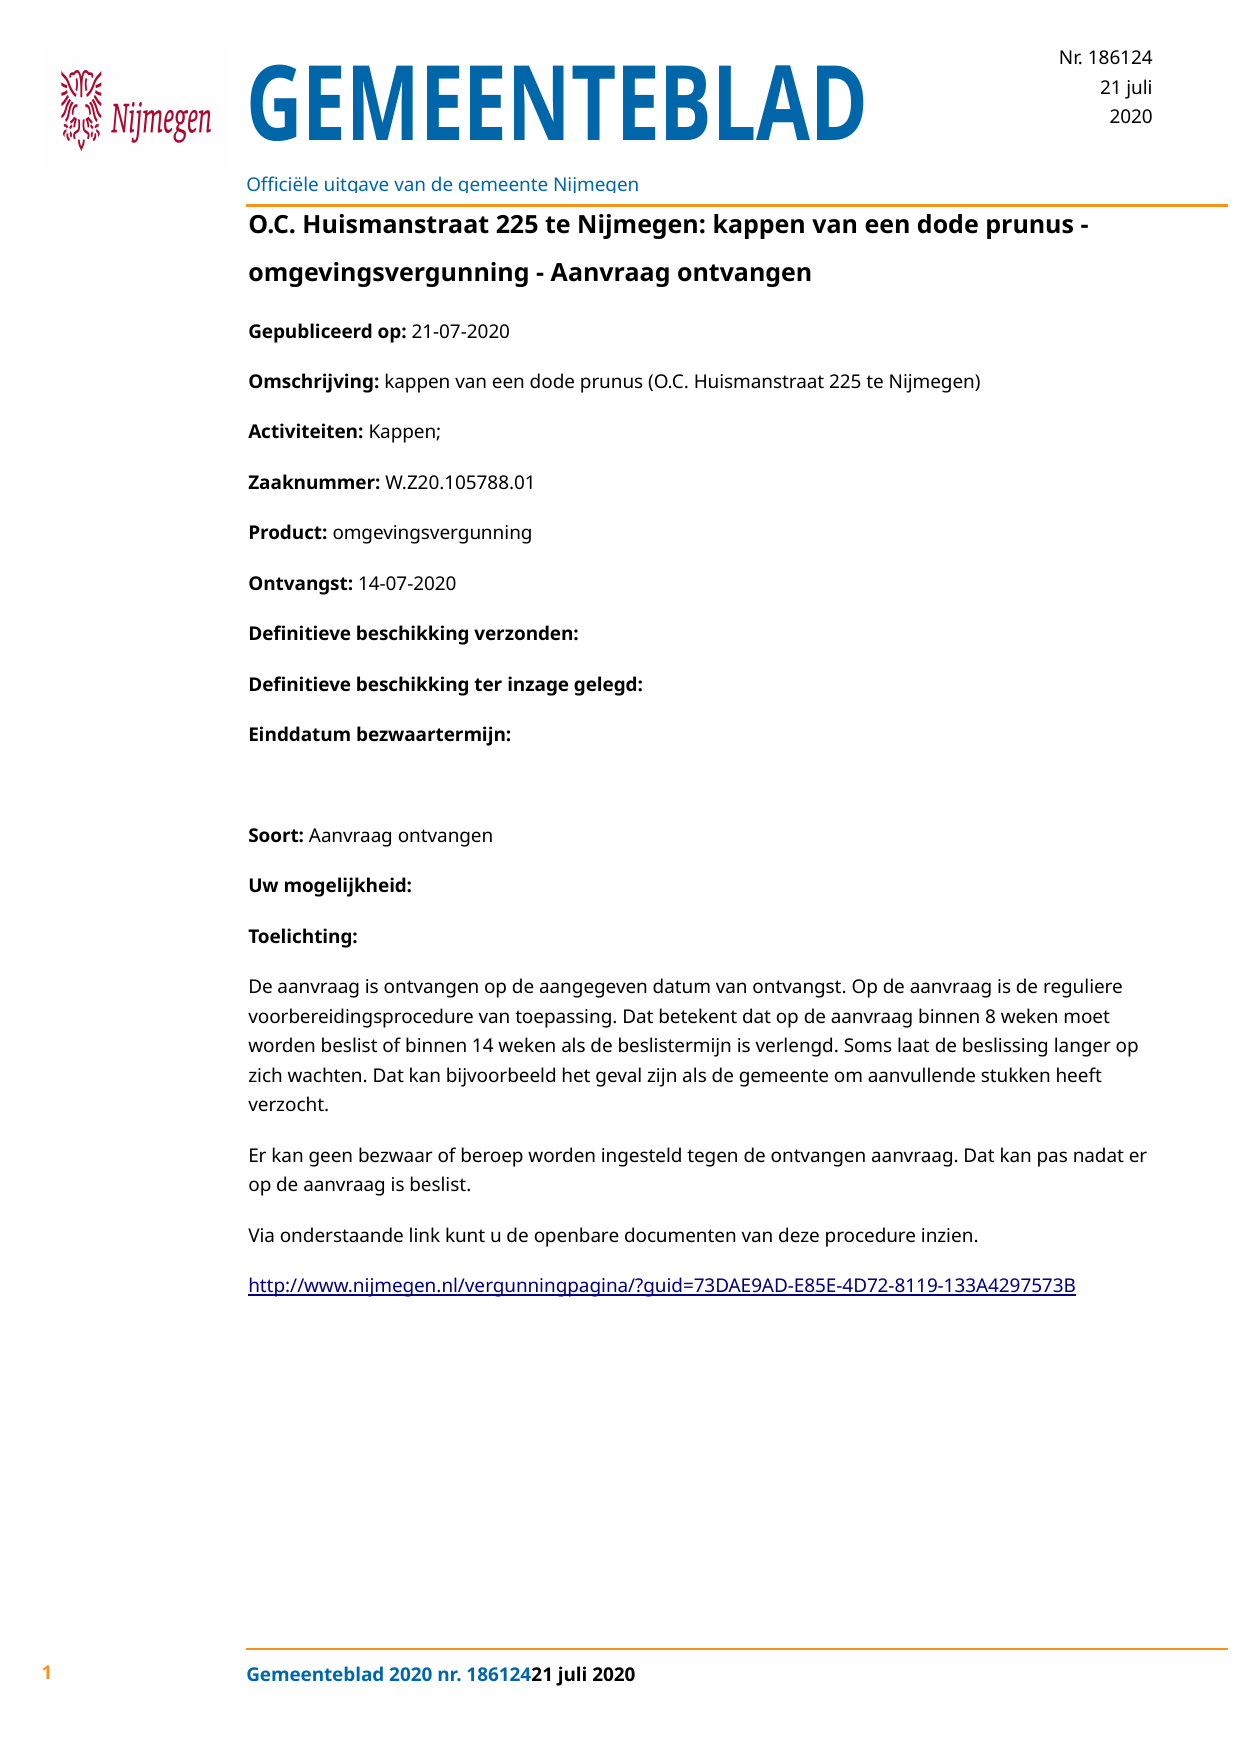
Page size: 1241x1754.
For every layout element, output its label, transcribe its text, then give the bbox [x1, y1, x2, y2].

text Activiteiten: Kappen; [248, 419, 1152, 444]
text Ontvangst: 14-07-2020 [248, 570, 1152, 596]
text Einddatum bezwaartermijn: [248, 721, 1152, 747]
text http://www.nijmegen.nl/vergunningpagina/?guid=73DAE9AD-E85E-4D72-8119-133A4297573B [248, 1272, 1152, 1298]
text Er kan geen bezwaar of beroep worden ingesteld tegen de ontvangen aanvraag. Dat kan pas nadat er op de aanvraag is beslist. [248, 1142, 1152, 1197]
text O.C. Huismanstraat 225 te Nijmegen: kappen van een dode prunus - omgevingsvergunning - Aanvraag ontvangen [248, 207, 1152, 288]
text Definitieve beschikking verzonden: [248, 620, 1152, 646]
text Product: omgevingsvergunning [248, 519, 1152, 545]
text Soort: Aanvraag ontvangen [248, 822, 1152, 848]
text Definitieve beschikking ter inzage gelegd: [248, 671, 1152, 697]
picture [41, 47, 231, 172]
text Zaaknummer: W.Z20.105788.01 [248, 469, 1152, 495]
text Uw mogelijkheid: [248, 872, 1152, 898]
text Omschrijving: kappen van een dode prunus (O.C. Huismanstraat 225 te Nijmegen) [248, 368, 1152, 394]
text De aanvraag is ontvangen op de aangegeven datum van ontvangst. Op de aanvraag is de reguliere voorbereidingsprocedure van toepassing. Dat betekent dat op de aanvraag binnen 8 weken moet worden beslist of binnen 14 weken als de beslistermijn is verlengd. Soms laat de beslissing langer op zich wachten. Dat kan bijvoorbeeld het geval zijn als de gemeente om aanvullende stukken heeft verzocht. [248, 973, 1152, 1117]
text Via onderstaande link kunt u de openbare documenten van deze procedure inzien. [248, 1222, 1152, 1248]
text Toelichting: [248, 923, 1152, 949]
text Gepubliceerd op: 21-07-2020 [248, 318, 1152, 344]
